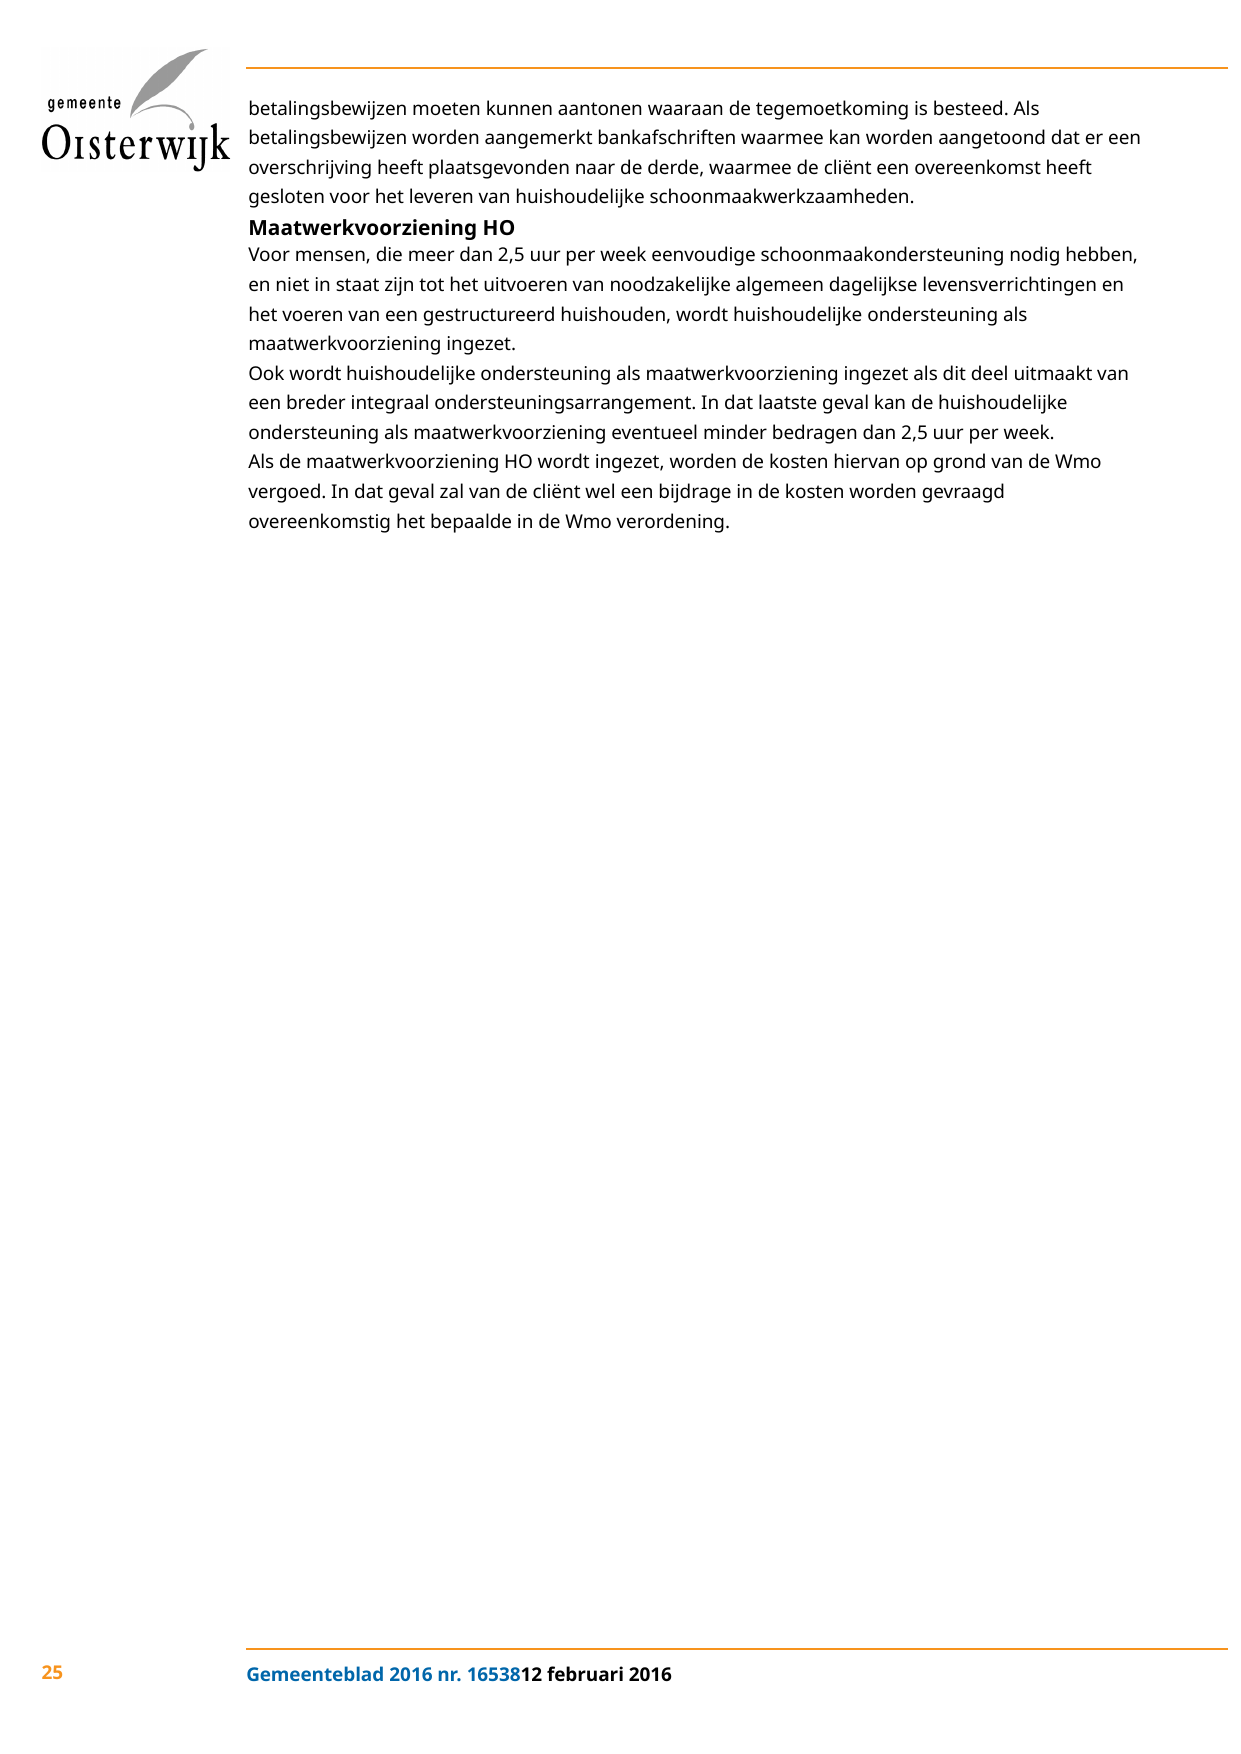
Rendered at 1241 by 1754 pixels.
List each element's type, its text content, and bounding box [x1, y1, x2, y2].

text Als de maatwerkvoorziening HO wordt ingezet, worden de kosten hiervan op grond van de Wmo vergoed. In dat geval zal van de cliënt wel een bijdrage in de kosten worden gevraagd overeenkomstig het bepaalde in de Wmo verordening. [248, 449, 1152, 533]
text betalingsbewijzen moeten kunnen aantonen waaraan de tegemoetkoming is besteed. Als betalingsbewijzen worden aangemerkt bankafschriften waarmee kan worden aangetoond dat er een overschrijving heeft plaatsgevonden naar de derde, waarmee de cliënt een overeenkomst heeft gesloten voor het leveren van huishoudelijke schoonmaakwerkzaamheden. [248, 95, 1152, 209]
text Voor mensen, die meer dan 2,5 uur per week eenvoudige schoonmaakondersteuning nodig hebben, en niet in staat zijn tot het uitvoeren van noodzakelijke algemeen dagelijkse levensverrichtingen en het voeren van een gestructureerd huishouden, wordt huishoudelijke ondersteuning als maatwerkvoorziening ingezet. [248, 242, 1152, 356]
picture [41, 47, 231, 172]
text Maatwerkvoorziening HO [248, 213, 1152, 242]
text Ook wordt huishoudelijke ondersteuning als maatwerkvoorziening ingezet als dit deel uitmaakt van een breder integraal ondersteuningsarrangement. In dat laatste geval kan de huishoudelijke ondersteuning als maatwerkvoorziening eventueel minder bedragen dan 2,5 uur per week. [248, 360, 1152, 445]
